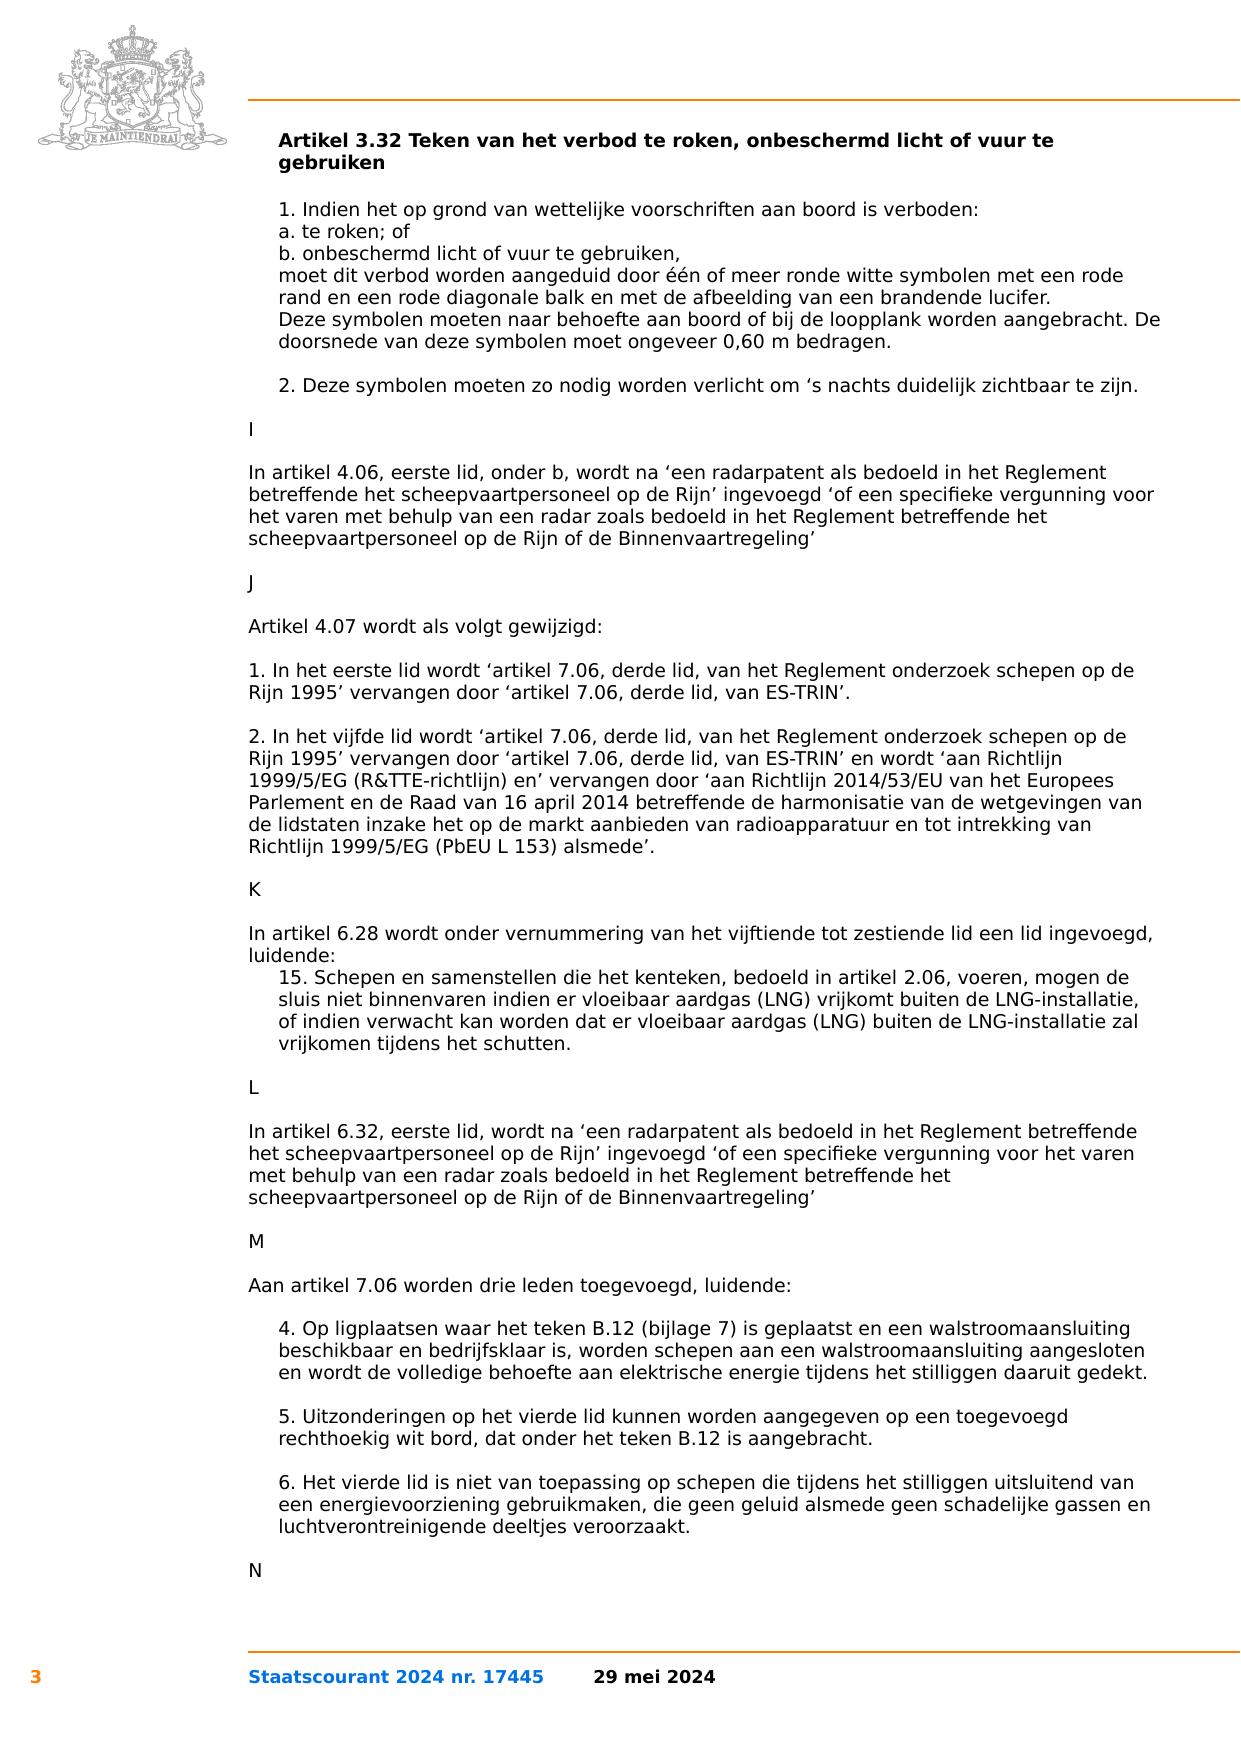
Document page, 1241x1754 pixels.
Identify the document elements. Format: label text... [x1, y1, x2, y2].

text 15. Schepen en samenstellen die het kenteken, bedoeld in artikel 2.06, voeren, mogen de sluis niet binnenvaren indien er vloeibaar aardgas (LNG) vrijkomt buiten de LNG-installatie, of indien verwacht kan worden dat er vloeibaar aardgas (LNG) buiten de LNG-installatie zal vrijkomen tijdens het schutten. [278, 967, 1163, 1055]
text 4. Op ligplaatsen waar het teken B.12 (bijlage 7) is geplaatst en een walstroomaansluiting beschikbaar en bedrijfsklaar is, worden schepen aan een walstroomaansluiting aangesloten en wordt de volledige behoefte aan elektrische energie tijdens het stilliggen daaruit gedekt. [278, 1318, 1163, 1384]
text In artikel 6.28 wordt onder vernummering van het vijftiende tot zestiende lid een lid ingevoegd, luidende: [248, 923, 1163, 967]
text In artikel 6.32, eerste lid, wordt na ‘een radarpatent als bedoeld in het Reglement betreffende het scheepvaartpersoneel op de Rijn’ ingevoegd ‘of een specifieke vergunning voor het varen met behulp van een radar zoals bedoeld in het Reglement betreffende het scheepvaartpersoneel op de Rijn of de Binnenvaartregeling’ [248, 1121, 1163, 1209]
text M [248, 1231, 1163, 1253]
text I [248, 418, 1163, 440]
text L [248, 1077, 1163, 1099]
text N [248, 1560, 1163, 1582]
text Artikel 4.07 wordt als volgt gewijzigd: [248, 616, 1163, 638]
picture [38, 25, 227, 150]
text a. te roken; of [278, 221, 1163, 243]
text Aan artikel 7.06 worden drie leden toegevoegd, luidende: [248, 1274, 1163, 1296]
text 6. Het vierde lid is niet van toepassing op schepen die tijdens het stilliggen uitsluitend van een energievoorziening gebruikmaken, die geen geluid alsmede geen schadelijke gassen en luchtverontreinigende deeltjes veroorzaakt. [278, 1472, 1163, 1538]
text J [248, 572, 1163, 594]
text 2. Deze symbolen moeten zo nodig worden verlicht om ‘s nachts duidelijk zichtbaar te zijn. [278, 374, 1163, 397]
text Deze symbolen moeten naar behoefte aan boord of bij de loopplank worden aangebracht. De doorsnede van deze symbolen moet ongeveer 0,60 m bedragen. [278, 309, 1163, 353]
text 1. Indien het op grond van wettelijke voorschriften aan boord is verboden: [278, 199, 1163, 221]
text In artikel 4.06, eerste lid, onder b, wordt na ‘een radarpatent als bedoeld in het Reglement betreffende het scheepvaartpersoneel op de Rijn’ ingevoegd ‘of een specifieke vergunning voor het varen met behulp van een radar zoals bedoeld in het Reglement betreffende het scheepvaartpersoneel op de Rijn of de Binnenvaartregeling’ [248, 462, 1163, 550]
text 5. Uitzonderingen op het vierde lid kunnen worden aangegeven op een toegevoegd rechthoekig wit bord, dat onder het teken B.12 is aangebracht. [278, 1406, 1163, 1450]
text b. onbeschermd licht of vuur te gebruiken, [278, 243, 1163, 265]
text moet dit verbod worden aangeduid door één of meer ronde witte symbolen met een rode rand en een rode diagonale balk en met de afbeelding van een brandende lucifer. [278, 265, 1163, 309]
text 1. In het eerste lid wordt ‘artikel 7.06, derde lid, van het Reglement onderzoek schepen op de Rijn 1995’ vervangen door ‘artikel 7.06, derde lid, van ES-TRIN’. [248, 660, 1163, 704]
text K [248, 879, 1163, 901]
subtitle Artikel 3.32 Teken van het verbod te roken, onbeschermd licht of vuur te gebruiken [278, 130, 1163, 174]
text 2. In het vijfde lid wordt ‘artikel 7.06, derde lid, van het Reglement onderzoek schepen op de Rijn 1995’ vervangen door ‘artikel 7.06, derde lid, van ES-TRIN’ en wordt ‘aan Richtlijn 1999/5/EG (R&TTE-richtlijn) en’ vervangen door ‘aan Richtlijn 2014/53/EU van het Europees Parlement en de Raad van 16 april 2014 betreffende de harmonisatie van de wetgevingen van de lidstaten inzake het op de markt aanbieden van radioapparatuur en tot intrekking van Richtlijn 1999/5/EG (PbEU L 153) alsmede’. [248, 726, 1163, 857]
